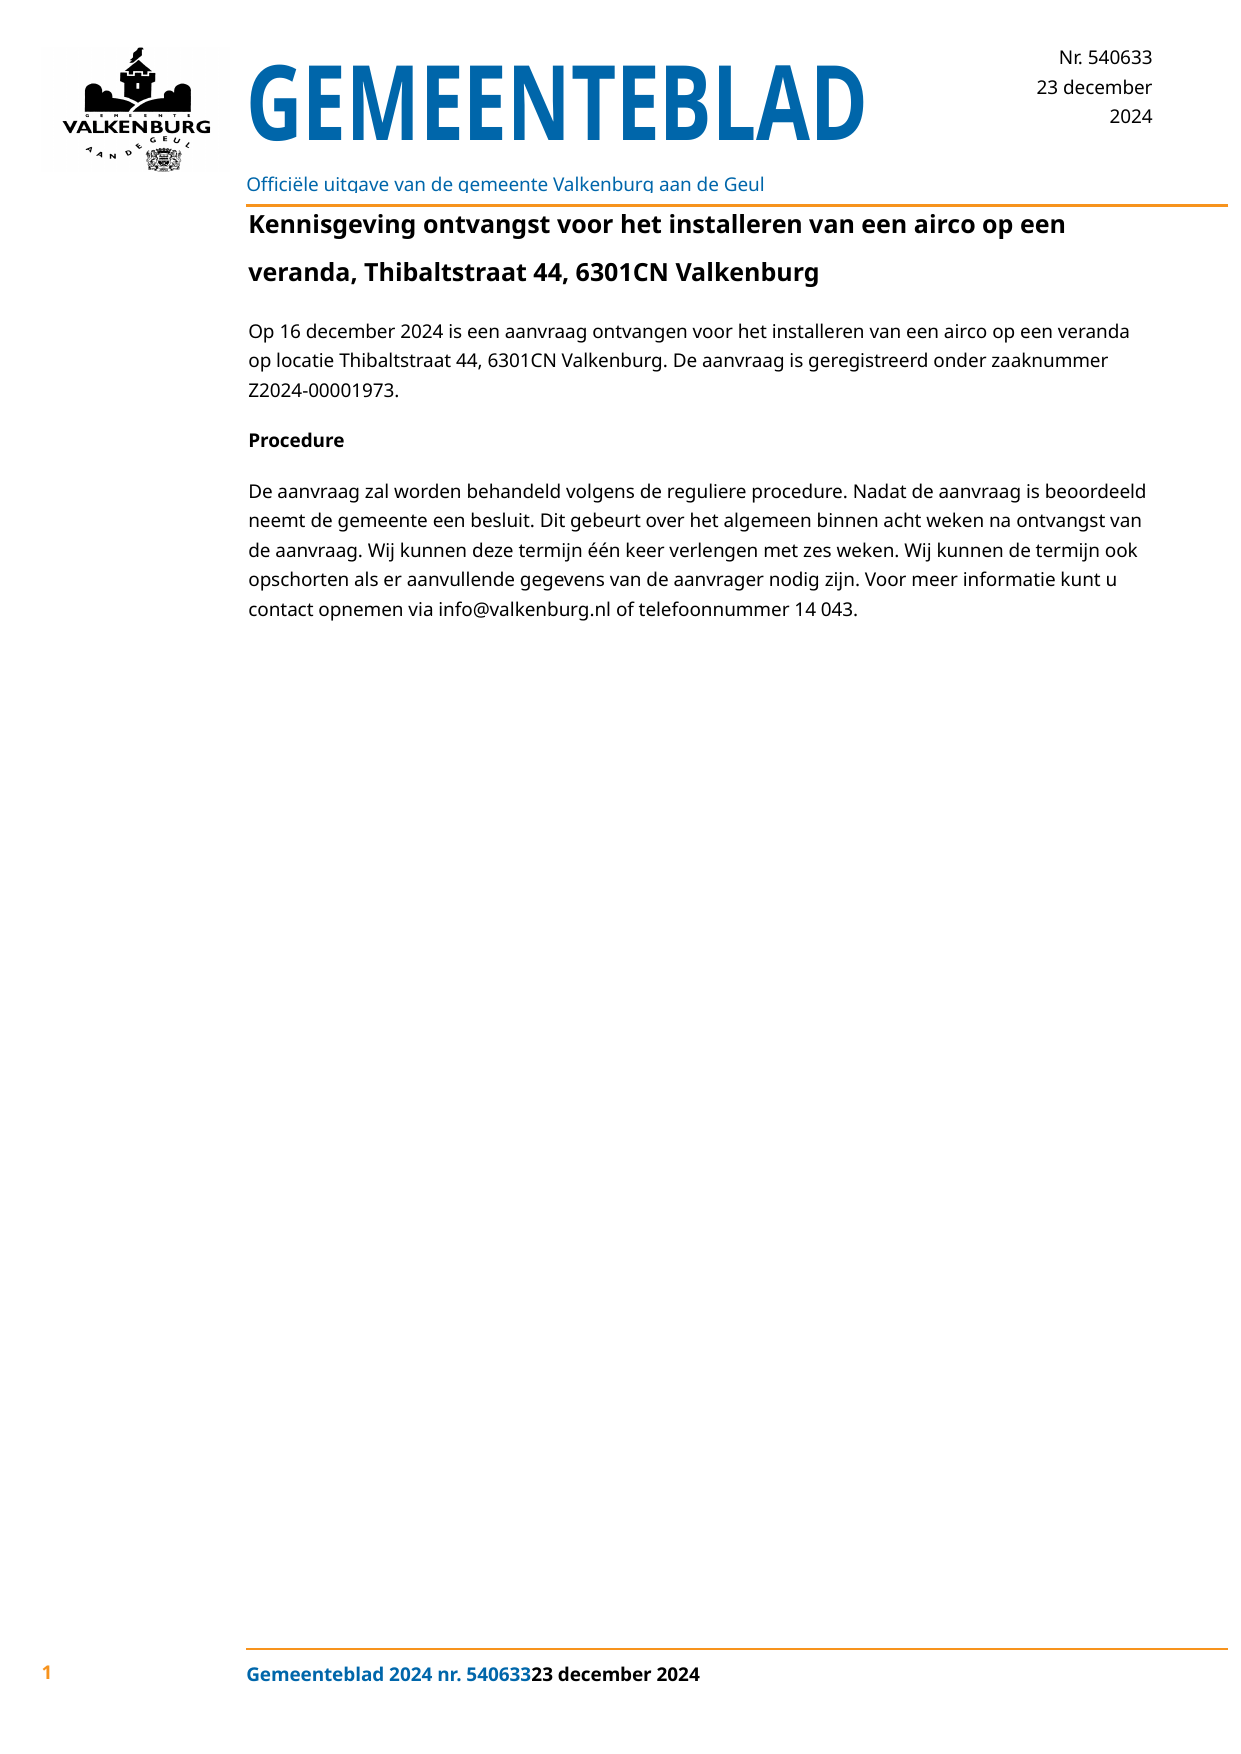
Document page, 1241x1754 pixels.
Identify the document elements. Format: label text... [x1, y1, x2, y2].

text Procedure [248, 427, 1152, 453]
text De aanvraag zal worden behandeld volgens de reguliere procedure. Nadat de aanvraag is beoordeeld neemt de gemeente een besluit. Dit gebeurt over het algemeen binnen acht weken na ontvangst van de aanvraag. Wij kunnen deze termijn één keer verlengen met zes weken. Wij kunnen de termijn ook opschorten als er aanvullende gegevens van de aanvrager nodig zijn. Voor meer informatie kunt u contact opnemen via info@valkenburg.nl of telefoonnummer 14 043. [248, 478, 1152, 622]
picture [41, 47, 231, 172]
text Kennisgeving ontvangst voor het installeren van een airco op een veranda, Thibaltstraat 44, 6301CN Valkenburg [248, 207, 1152, 288]
text Op 16 december 2024 is een aanvraag ontvangen voor het installeren van een airco op een veranda op locatie Thibaltstraat 44, 6301CN Valkenburg. De aanvraag is geregistreerd onder zaaknummer Z2024-00001973. [248, 318, 1152, 403]
